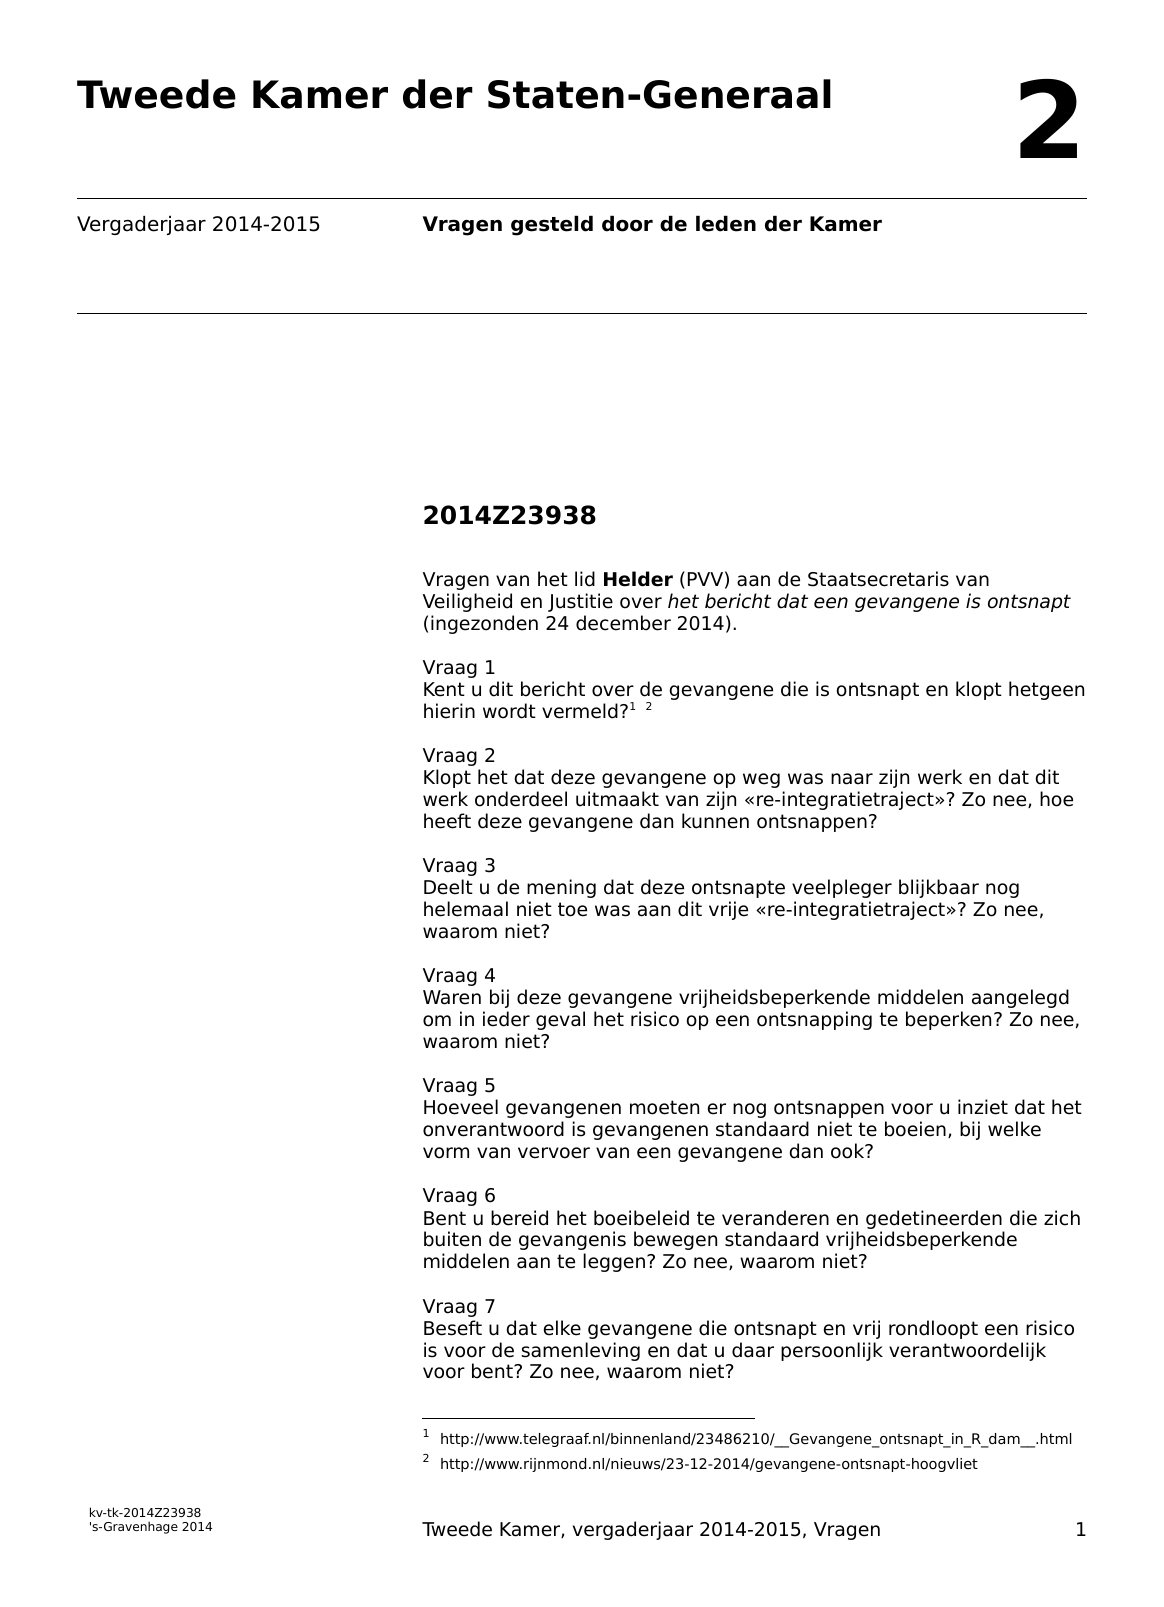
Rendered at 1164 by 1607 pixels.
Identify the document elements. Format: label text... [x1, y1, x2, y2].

table_header 2 [886, 59, 1087, 198]
text Vraag 7 [422, 1296, 1087, 1317]
text Vraag 1 [422, 657, 1087, 679]
text Vraag 6 [422, 1185, 1087, 1207]
text Deelt u de mening dat deze ontsnapte veelpleger blijkbaar nog helemaal niet toe was aan dit vrije «re-integratietraject»? Zo nee, waarom niet? [422, 877, 1087, 943]
text Vraag 3 [422, 855, 1087, 877]
text http://www.telegraaf.nl/binnenland/23486210/__Gevangene_ontsnapt_in_R_dam__.html [422, 1427, 1087, 1449]
text 2014Z23938 [422, 501, 1087, 531]
text Kent u dit bericht over de gevangene die is ontsnapt en klopt hetgeen hierin wordt vermeld? [422, 679, 1087, 723]
table_cell Vergaderjaar 2014-2015 [77, 199, 422, 313]
text Bent u bereid het boeibeleid te veranderen en gedetineerden die zich buiten de gevangenis bewegen standaard vrijheidsbeperkende middelen aan te leggen? Zo nee, waarom niet? [422, 1207, 1087, 1273]
text Hoeveel gevangenen moeten er nog ontsnappen voor u inziet dat het onverantwoord is gevangenen standaard niet te boeien, bij welke vorm van vervoer van een gevangene dan ook? [422, 1097, 1087, 1163]
text Vraag 2 [422, 745, 1087, 767]
text Klopt het dat deze gevangene op weg was naar zijn werk en dat dit werk onderdeel uitmaakt van zijn «re-integratietraject»? Zo nee, hoe heeft deze gevangene dan kunnen ontsnappen? [422, 767, 1087, 833]
text http://www.rijnmond.nl/nieuws/23-12-2014/gevangene-ontsnapt-hoogvliet [422, 1452, 1087, 1474]
table_cell Vragen gesteld door de leden der Kamer [422, 199, 1087, 313]
text Waren bij deze gevangene vrijheidsbeperkende middelen aangelegd om in ieder geval het risico op een ontsnapping te beperken? Zo nee, waarom niet? [422, 987, 1087, 1053]
text Vraag 4 [422, 965, 1087, 987]
text Vraag 5 [422, 1075, 1087, 1097]
table_header Tweede Kamer der Staten-Generaal [77, 59, 886, 198]
text Vragen van het lid Helder (PVV) aan de Staatsecretaris van Veiligheid en Justitie over het bericht dat een gevangene is ontsnapt (ingezonden 24 december 2014). [422, 569, 1087, 635]
text 's-Gravenhage 2014 [88, 1520, 323, 1534]
text Beseft u dat elke gevangene die ontsnapt en vrij rondloopt een risico is voor de samenleving en dat u daar persoonlijk verantwoordelijk voor bent? Zo nee, waarom niet? [422, 1317, 1087, 1383]
text kv-tk-2014Z23938 [88, 1506, 323, 1520]
